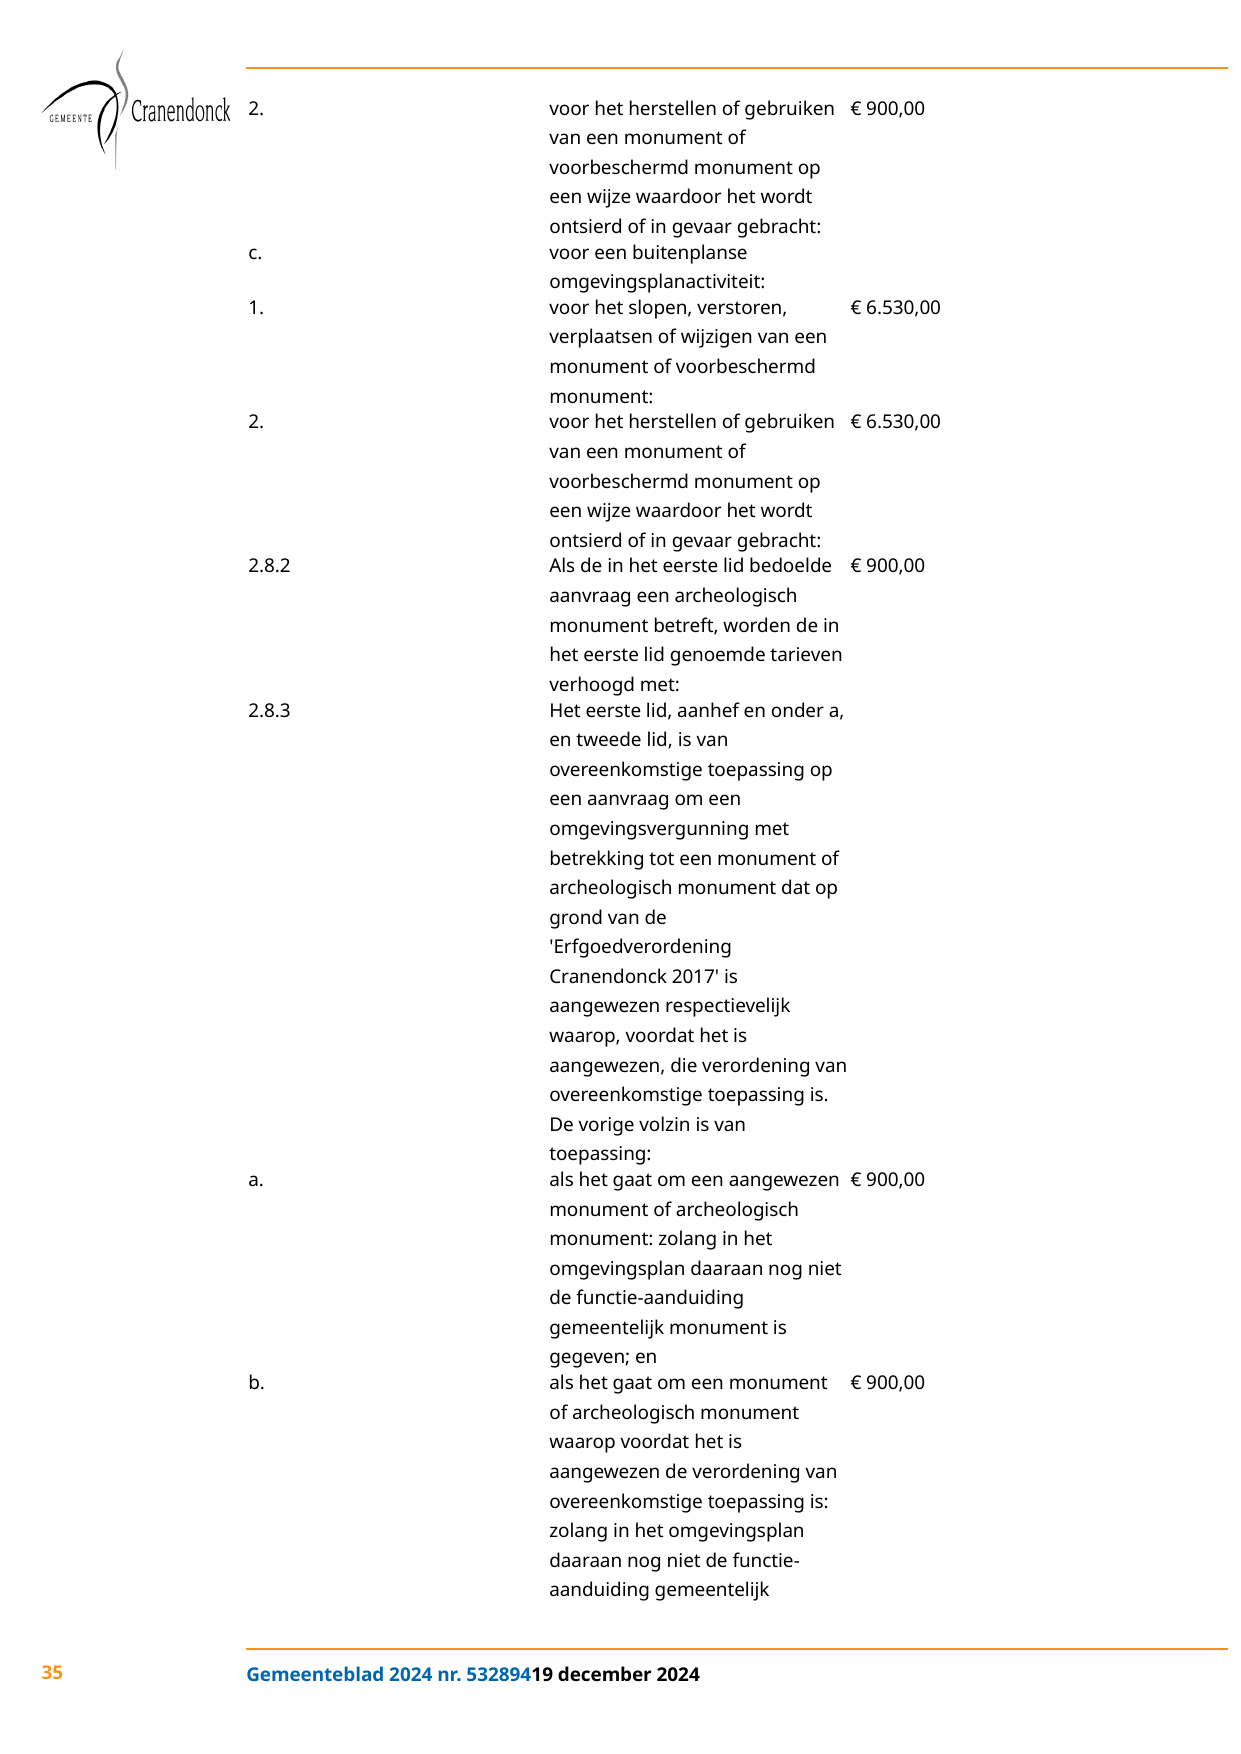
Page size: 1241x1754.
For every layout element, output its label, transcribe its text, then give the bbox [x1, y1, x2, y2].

table_cell € 6.530,00 [850, 409, 1152, 553]
table_cell € 900,00 [850, 1370, 1152, 1602]
table_cell Als de in het eerste lid bedoelde aanvraag een archeologisch monument betreft, worden de in het eerste lid genoemde tarieven verhoogd met: [549, 553, 850, 697]
table_cell 2.8.3 [248, 697, 549, 1166]
table_cell [850, 239, 1152, 294]
table_cell € 6.530,00 [850, 294, 1152, 409]
table_cell 1. [248, 294, 549, 409]
picture [41, 47, 231, 172]
table_cell [850, 697, 1152, 1166]
table_cell € 900,00 [850, 95, 1152, 239]
table_cell voor een buitenplanse omgevingsplanactiviteit: [549, 239, 850, 294]
table_cell c. [248, 239, 549, 294]
table_cell als het gaat om een monument of archeologisch monument waarop voordat het is aangewezen de verordening van overeenkomstige toepassing is: zolang in het omgevingsplan daaraan nog niet de functie-aanduiding gemeentelijk [549, 1370, 850, 1602]
table_cell voor het slopen, verstoren, verplaatsen of wijzigen van een monument of voorbeschermd monument: [549, 294, 850, 409]
table_cell 2. [248, 409, 549, 553]
table_cell Het eerste lid, aanhef en onder a, en tweede lid, is van overeenkomstige toepassing op een aanvraag om een omgevingsvergunning met betrekking tot een monument of archeologisch monument dat op grond van de 'Erfgoedverordening Cranendonck 2017' is aangewezen respectievelijk waarop, voordat het is aangewezen, die verordening van overeenkomstige toepassing is. De vorige volzin is van toepassing: [549, 697, 850, 1166]
table_cell 2.8.2 [248, 553, 549, 697]
table_cell a. [248, 1166, 549, 1369]
table_cell voor het herstellen of gebruiken van een monument of voorbeschermd monument op een wijze waardoor het wordt ontsierd of in gevaar gebracht: [549, 95, 850, 239]
table_cell € 900,00 [850, 553, 1152, 697]
table_cell als het gaat om een aangewezen monument of archeologisch monument: zolang in het omgevingsplan daaraan nog niet de functie-aanduiding gemeentelijk monument is gegeven; en [549, 1166, 850, 1369]
table_cell € 900,00 [850, 1166, 1152, 1369]
table_cell 2. [248, 95, 549, 239]
table_cell voor het herstellen of gebruiken van een monument of voorbeschermd monument op een wijze waardoor het wordt ontsierd of in gevaar gebracht: [549, 409, 850, 553]
table_cell b. [248, 1370, 549, 1602]
